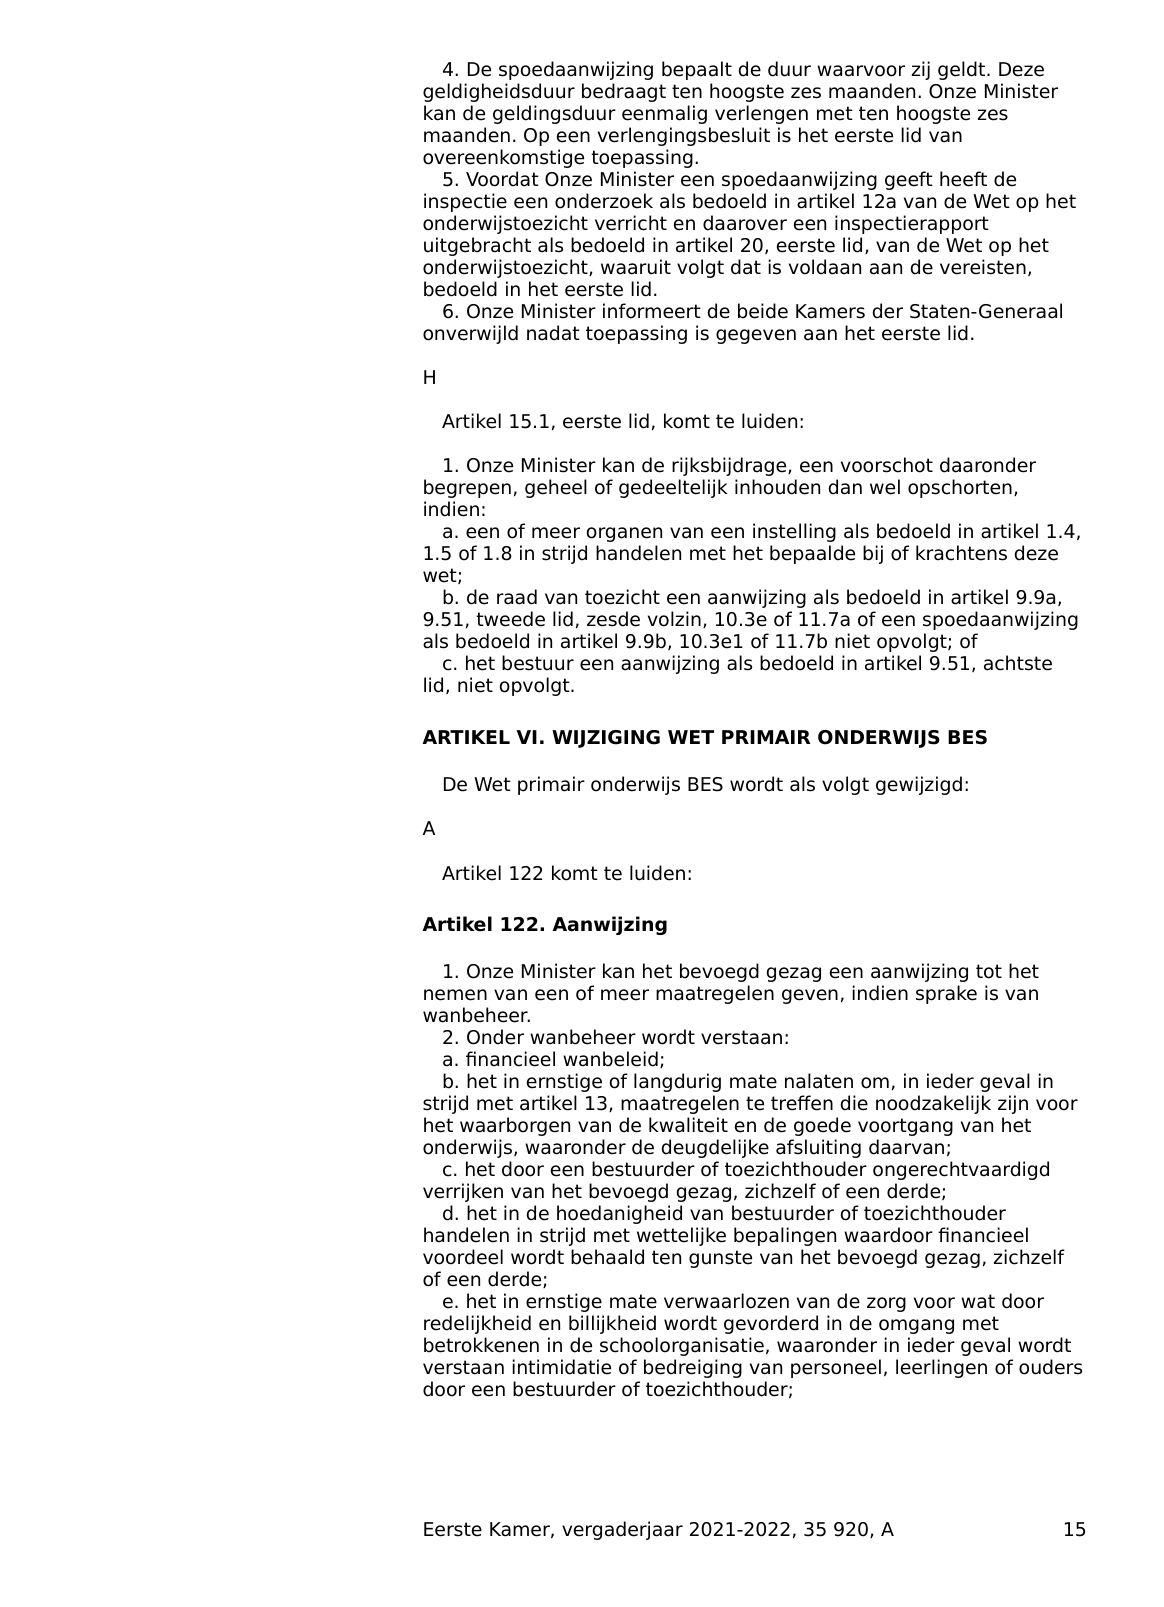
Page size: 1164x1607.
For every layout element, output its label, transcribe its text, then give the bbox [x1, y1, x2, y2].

text 1. Onze Minister kan het bevoegd gezag een aanwijzing tot het nemen van een of meer maatregelen geven, indien sprake is van wanbeheer. [422, 961, 1087, 1027]
text a. een of meer organen van een instelling als bedoeld in artikel 1.4, 1.5 of 1.8 in strijd handelen met het bepaalde bij of krachtens deze wet; [422, 521, 1087, 587]
text b. het in ernstige of langdurig mate nalaten om, in ieder geval in strijd met artikel 13, maatregelen te treffen die noodzakelijk zijn voor het waarborgen van de kwaliteit en de goede voortgang van het onderwijs, waaronder de deugdelijke afsluiting daarvan; [422, 1071, 1087, 1159]
text A [422, 818, 1087, 840]
text e. het in ernstige mate verwaarlozen van de zorg voor wat door redelijkheid en billijkheid wordt gevorderd in de omgang met betrokkenen in de schoolorganisatie, waaronder in ieder geval wordt verstaan intimidatie of bedreiging van personeel, leerlingen of ouders door een bestuurder of toezichthouder; [422, 1291, 1087, 1401]
text De Wet primair onderwijs BES wordt als volgt gewijzigd: [422, 774, 1087, 796]
text c. het bestuur een aanwijzing als bedoeld in artikel 9.51, achtste lid, niet opvolgt. [422, 653, 1087, 697]
text d. het in de hoedanigheid van bestuurder of toezichthouder handelen in strijd met wettelijke bepalingen waardoor financieel voordeel wordt behaald ten gunste van het bevoegd gezag, zichzelf of een derde; [422, 1203, 1087, 1291]
text c. het door een bestuurder of toezichthouder ongerechtvaardigd verrijken van het bevoegd gezag, zichzelf of een derde; [422, 1159, 1087, 1203]
subtitle ARTIKEL VI. WIJZIGING WET PRIMAIR ONDERWIJS BES [422, 727, 1087, 749]
text H [422, 367, 1087, 389]
text b. de raad van toezicht een aanwijzing als bedoeld in artikel 9.9a, 9.51, tweede lid, zesde volzin, 10.3e of 11.7a of een spoedaanwijzing als bedoeld in artikel 9.9b, 10.3e1 of 11.7b niet opvolgt; of [422, 587, 1087, 653]
subtitle Artikel 122. Aanwijzing [422, 914, 1087, 936]
text Artikel 122 komt te luiden: [422, 862, 1087, 884]
text 6. Onze Minister informeert de beide Kamers der Staten-Generaal onverwijld nadat toepassing is gegeven aan het eerste lid. [422, 301, 1087, 345]
text 4. De spoedaanwijzing bepaalt de duur waarvoor zij geldt. Deze geldigheidsduur bedraagt ten hoogste zes maanden. Onze Minister kan de geldingsduur eenmalig verlengen met ten hoogste zes maanden. Op een verlengingsbesluit is het eerste lid van overeenkomstige toepassing. [422, 59, 1087, 169]
text Artikel 15.1, eerste lid, komt te luiden: [422, 411, 1087, 433]
text 2. Onder wanbeheer wordt verstaan: [422, 1027, 1087, 1049]
text 1. Onze Minister kan de rijksbijdrage, een voorschot daaronder begrepen, geheel of gedeeltelijk inhouden dan wel opschorten, indien: [422, 455, 1087, 521]
text 5. Voordat Onze Minister een spoedaanwijzing geeft heeft de inspectie een onderzoek als bedoeld in artikel 12a van de Wet op het onderwijstoezicht verricht en daarover een inspectierapport uitgebracht als bedoeld in artikel 20, eerste lid, van de Wet op het onderwijstoezicht, waaruit volgt dat is voldaan aan de vereisten, bedoeld in het eerste lid. [422, 169, 1087, 301]
text a. financieel wanbeleid; [422, 1049, 1087, 1071]
